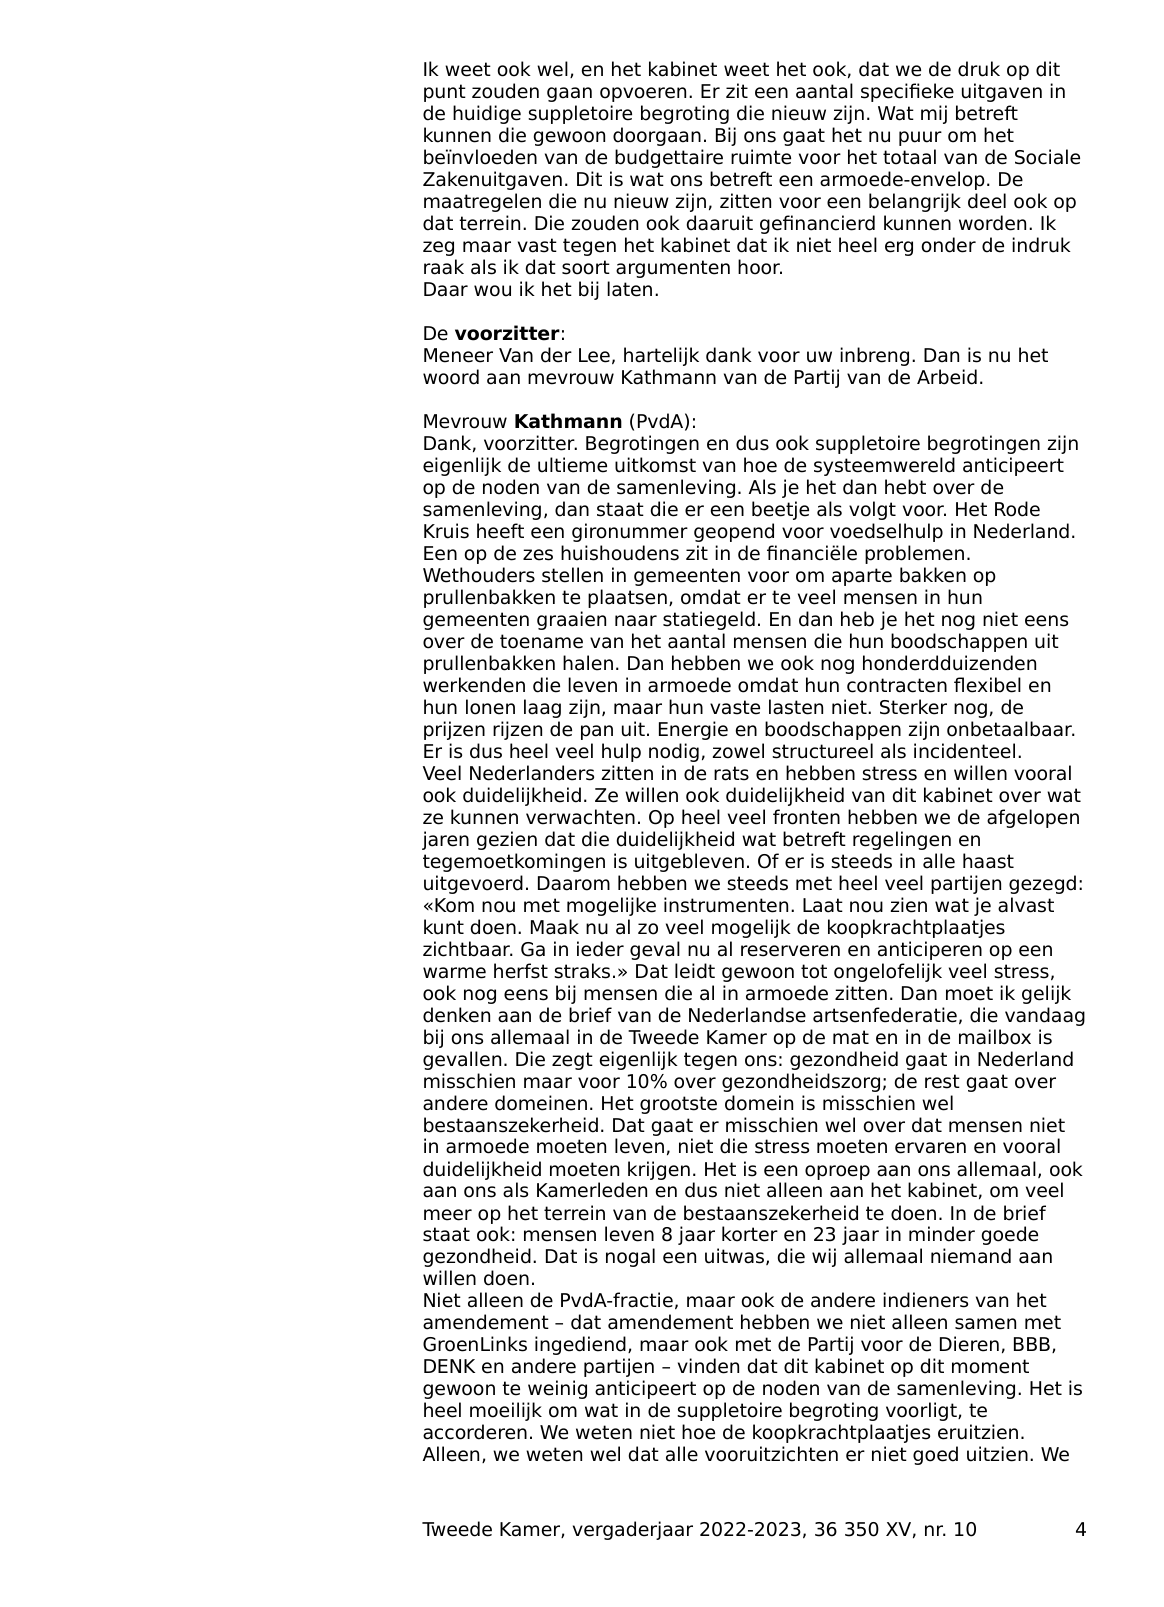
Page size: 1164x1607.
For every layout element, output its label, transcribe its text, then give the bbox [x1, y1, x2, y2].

text De voorzitter: [422, 323, 1087, 345]
text Meneer Van der Lee, hartelijk dank voor uw inbreng. Dan is nu het woord aan mevrouw Kathmann van de Partij van de Arbeid. [422, 345, 1087, 389]
text Mevrouw Kathmann (PvdA): [422, 411, 1087, 433]
text Veel Nederlanders zitten in de rats en hebben stress en willen vooral ook duidelijkheid. Ze willen ook duidelijkheid van dit kabinet over wat ze kunnen verwachten. Op heel veel fronten hebben we de afgelopen jaren gezien dat die duidelijkheid wat betreft regelingen en tegemoetkomingen is uitgebleven. Of er is steeds in alle haast uitgevoerd. Daarom hebben we steeds met heel veel partijen gezegd: «Kom nou met mogelijke instrumenten. Laat nou zien wat je alvast kunt doen. Maak nu al zo veel mogelijk de koopkrachtplaatjes zichtbaar. Ga in ieder geval nu al reserveren en anticiperen op een warme herfst straks.» Dat leidt gewoon tot ongelofelijk veel stress, ook nog eens bij mensen die al in armoede zitten. Dan moet ik gelijk denken aan de brief van de Nederlandse artsenfederatie, die vandaag bij ons allemaal in de Tweede Kamer op de mat en in de mailbox is gevallen. Die zegt eigenlijk tegen ons: gezondheid gaat in Nederland misschien maar voor 10% over gezondheidszorg; de rest gaat over andere domeinen. Het grootste domein is misschien wel bestaanszekerheid. Dat gaat er misschien wel over dat mensen niet in armoede moeten leven, niet die stress moeten ervaren en vooral duidelijkheid moeten krijgen. Het is een oproep aan ons allemaal, ook aan ons als Kamerleden en dus niet alleen aan het kabinet, om veel meer op het terrein van de bestaanszekerheid te doen. In de brief staat ook: mensen leven 8 jaar korter en 23 jaar in minder goede gezondheid. Dat is nogal een uitwas, die wij allemaal niemand aan willen doen. [422, 763, 1087, 1290]
text Dank, voorzitter. Begrotingen en dus ook suppletoire begrotingen zijn eigenlijk de ultieme uitkomst van hoe de systeemwereld anticipeert op de noden van de samenleving. Als je het dan hebt over de samenleving, dan staat die er een beetje als volgt voor. Het Rode Kruis heeft een gironummer geopend voor voedselhulp in Nederland. Een op de zes huishoudens zit in de financiële problemen. Wethouders stellen in gemeenten voor om aparte bakken op prullenbakken te plaatsen, omdat er te veel mensen in hun gemeenten graaien naar statiegeld. En dan heb je het nog niet eens over de toename van het aantal mensen die hun boodschappen uit prullenbakken halen. Dan hebben we ook nog honderdduizenden werkenden die leven in armoede omdat hun contracten flexibel en hun lonen laag zijn, maar hun vaste lasten niet. Sterker nog, de prijzen rijzen de pan uit. Energie en boodschappen zijn onbetaalbaar. Er is dus heel veel hulp nodig, zowel structureel als incidenteel. [422, 433, 1087, 763]
text Ik weet ook wel, en het kabinet weet het ook, dat we de druk op dit punt zouden gaan opvoeren. Er zit een aantal specifieke uitgaven in de huidige suppletoire begroting die nieuw zijn. Wat mij betreft kunnen die gewoon doorgaan. Bij ons gaat het nu puur om het beïnvloeden van de budgettaire ruimte voor het totaal van de Sociale Zakenuitgaven. Dit is wat ons betreft een armoede-envelop. De maatregelen die nu nieuw zijn, zitten voor een belangrijk deel ook op dat terrein. Die zouden ook daaruit gefinancierd kunnen worden. Ik zeg maar vast tegen het kabinet dat ik niet heel erg onder de indruk raak als ik dat soort argumenten hoor. [422, 59, 1087, 279]
text Daar wou ik het bij laten. [422, 279, 1087, 301]
text Niet alleen de PvdA-fractie, maar ook de andere indieners van het amendement – dat amendement hebben we niet alleen samen met GroenLinks ingediend, maar ook met de Partij voor de Dieren, BBB, DENK en andere partijen – vinden dat dit kabinet op dit moment gewoon te weinig anticipeert op de noden van de samenleving. Het is heel moeilijk om wat in de suppletoire begroting voorligt, te accorderen. We weten niet hoe de koopkrachtplaatjes eruitzien. Alleen, we weten wel dat alle vooruitzichten er niet goed uitzien. We [422, 1290, 1087, 1466]
